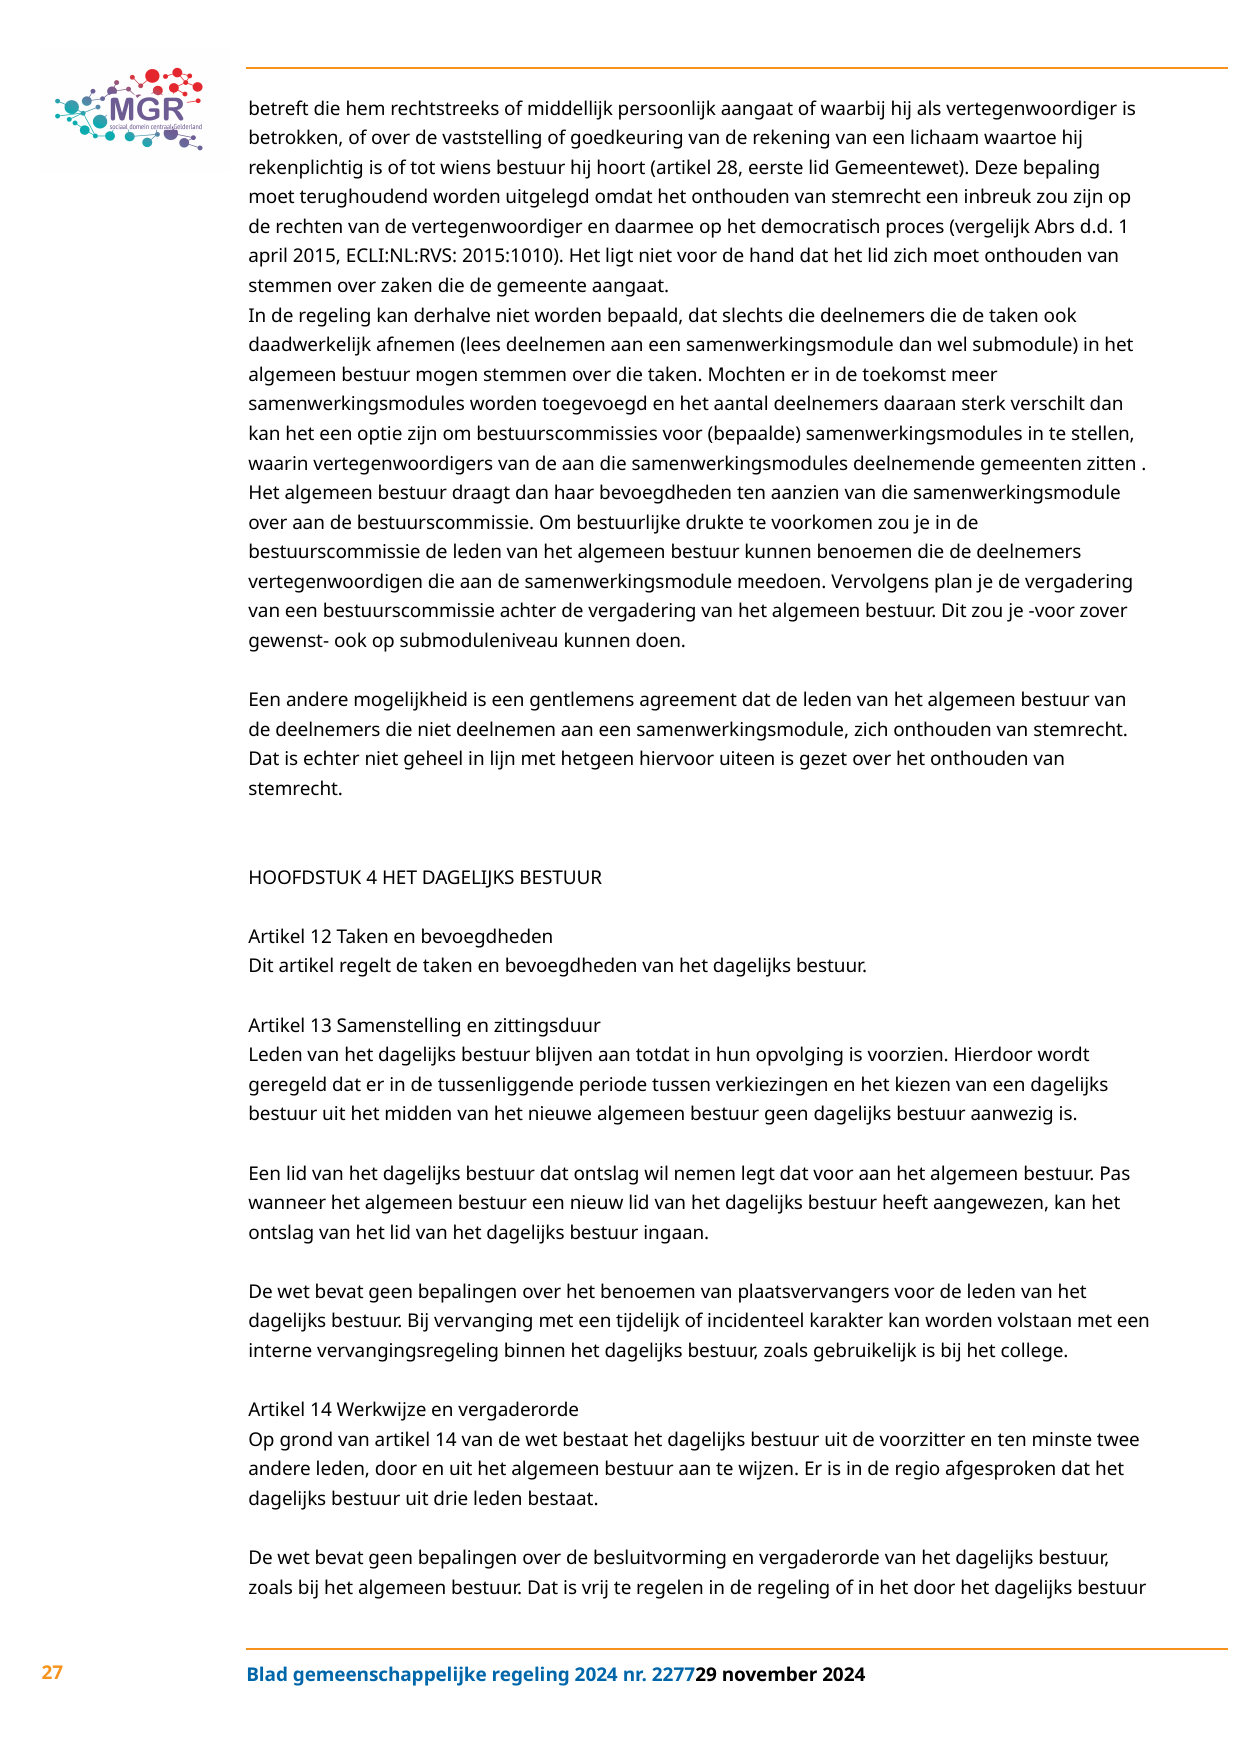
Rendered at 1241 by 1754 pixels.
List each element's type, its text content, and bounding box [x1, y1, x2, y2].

text Artikel 12 Taken en bevoegdheden [248, 923, 1152, 949]
text Artikel 14 Werkwijze en vergaderorde [248, 1396, 1152, 1422]
text Op grond van artikel 14 van de wet bestaat het dagelijks bestuur uit de voorzitter en ten minste twee andere leden, door en uit het algemeen bestuur aan te wijzen. Er is in de regio afgesproken dat het dagelijks bestuur uit drie leden bestaat. [248, 1426, 1152, 1511]
text Dit artikel regelt de taken en bevoegdheden van het dagelijks bestuur. [248, 953, 1152, 978]
text In de regeling kan derhalve niet worden bepaald, dat slechts die deelnemers die de taken ook daadwerkelijk afnemen (lees deelnemen aan een samenwerkingsmodule dan wel submodule) in het algemeen bestuur mogen stemmen over die taken. Mochten er in de toekomst meer samenwerkingsmodules worden toegevoegd en het aantal deelnemers daaraan sterk verschilt dan kan het een optie zijn om bestuurscommissies voor (bepaalde) samenwerkingsmodules in te stellen, waarin vertegenwoordigers van de aan die samenwerkingsmodules deelnemende gemeenten zitten . [248, 302, 1152, 476]
text Dat is echter niet geheel in lijn met hetgeen hiervoor uiteen is gezet over het onthouden van stemrecht. [248, 746, 1152, 801]
text betreft die hem rechtstreeks of middellijk persoonlijk aangaat of waarbij hij als vertegenwoordiger is betrokken, of over de vaststelling of goedkeuring van de rekening van een lichaam waartoe hij rekenplichtig is of tot wiens bestuur hij hoort (artikel 28, eerste lid Gemeentewet). Deze bepaling moet terughoudend worden uitgelegd omdat het onthouden van stemrecht een inbreuk zou zijn op de rechten van de vertegenwoordiger en daarmee op het democratisch proces (vergelijk Abrs d.d. 1 april 2015, ECLI:NL:RVS: 2015:1010). Het ligt niet voor de hand dat het lid zich moet onthouden van stemmen over zaken die de gemeente aangaat. [248, 95, 1152, 298]
text Artikel 13 Samenstelling en zittingsduur [248, 1012, 1152, 1038]
text HOOFDSTUK 4 HET DAGELIJKS BESTUUR [248, 864, 1152, 890]
text Een andere mogelijkheid is een gentlemens agreement dat de leden van het algemeen bestuur van de deelnemers die niet deelnemen aan een samenwerkingsmodule, zich onthouden van stemrecht. [248, 686, 1152, 742]
text Een lid van het dagelijks bestuur dat ontslag wil nemen legt dat voor aan het algemeen bestuur. Pas wanneer het algemeen bestuur een nieuw lid van het dagelijks bestuur heeft aangewezen, kan het ontslag van het lid van het dagelijks bestuur ingaan. [248, 1160, 1152, 1245]
picture [41, 47, 231, 172]
text Leden van het dagelijks bestuur blijven aan totdat in hun opvolging is voorzien. Hierdoor wordt geregeld dat er in de tussenliggende periode tussen verkiezingen en het kiezen van een dagelijks bestuur uit het midden van het nieuwe algemeen bestuur geen dagelijks bestuur aanwezig is. [248, 1041, 1152, 1126]
text Het algemeen bestuur draagt dan haar bevoegdheden ten aanzien van die samenwerkingsmodule over aan de bestuurscommissie. Om bestuurlijke drukte te voorkomen zou je in de bestuurscommissie de leden van het algemeen bestuur kunnen benoemen die de deelnemers vertegenwoordigen die aan de samenwerkingsmodule meedoen. Vervolgens plan je de vergadering van een bestuurscommissie achter de vergadering van het algemeen bestuur. Dit zou je -voor zover gewenst- ook op submoduleniveau kunnen doen. [248, 479, 1152, 653]
text De wet bevat geen bepalingen over de besluitvorming en vergaderorde van het dagelijks bestuur, zoals bij het algemeen bestuur. Dat is vrij te regelen in de regeling of in het door het dagelijks bestuur [248, 1544, 1152, 1600]
text De wet bevat geen bepalingen over het benoemen van plaatsvervangers voor de leden van het dagelijks bestuur. Bij vervanging met een tijdelijk of incidenteel karakter kan worden volstaan met een interne vervangingsregeling binnen het dagelijks bestuur, zoals gebruikelijk is bij het college. [248, 1278, 1152, 1363]
